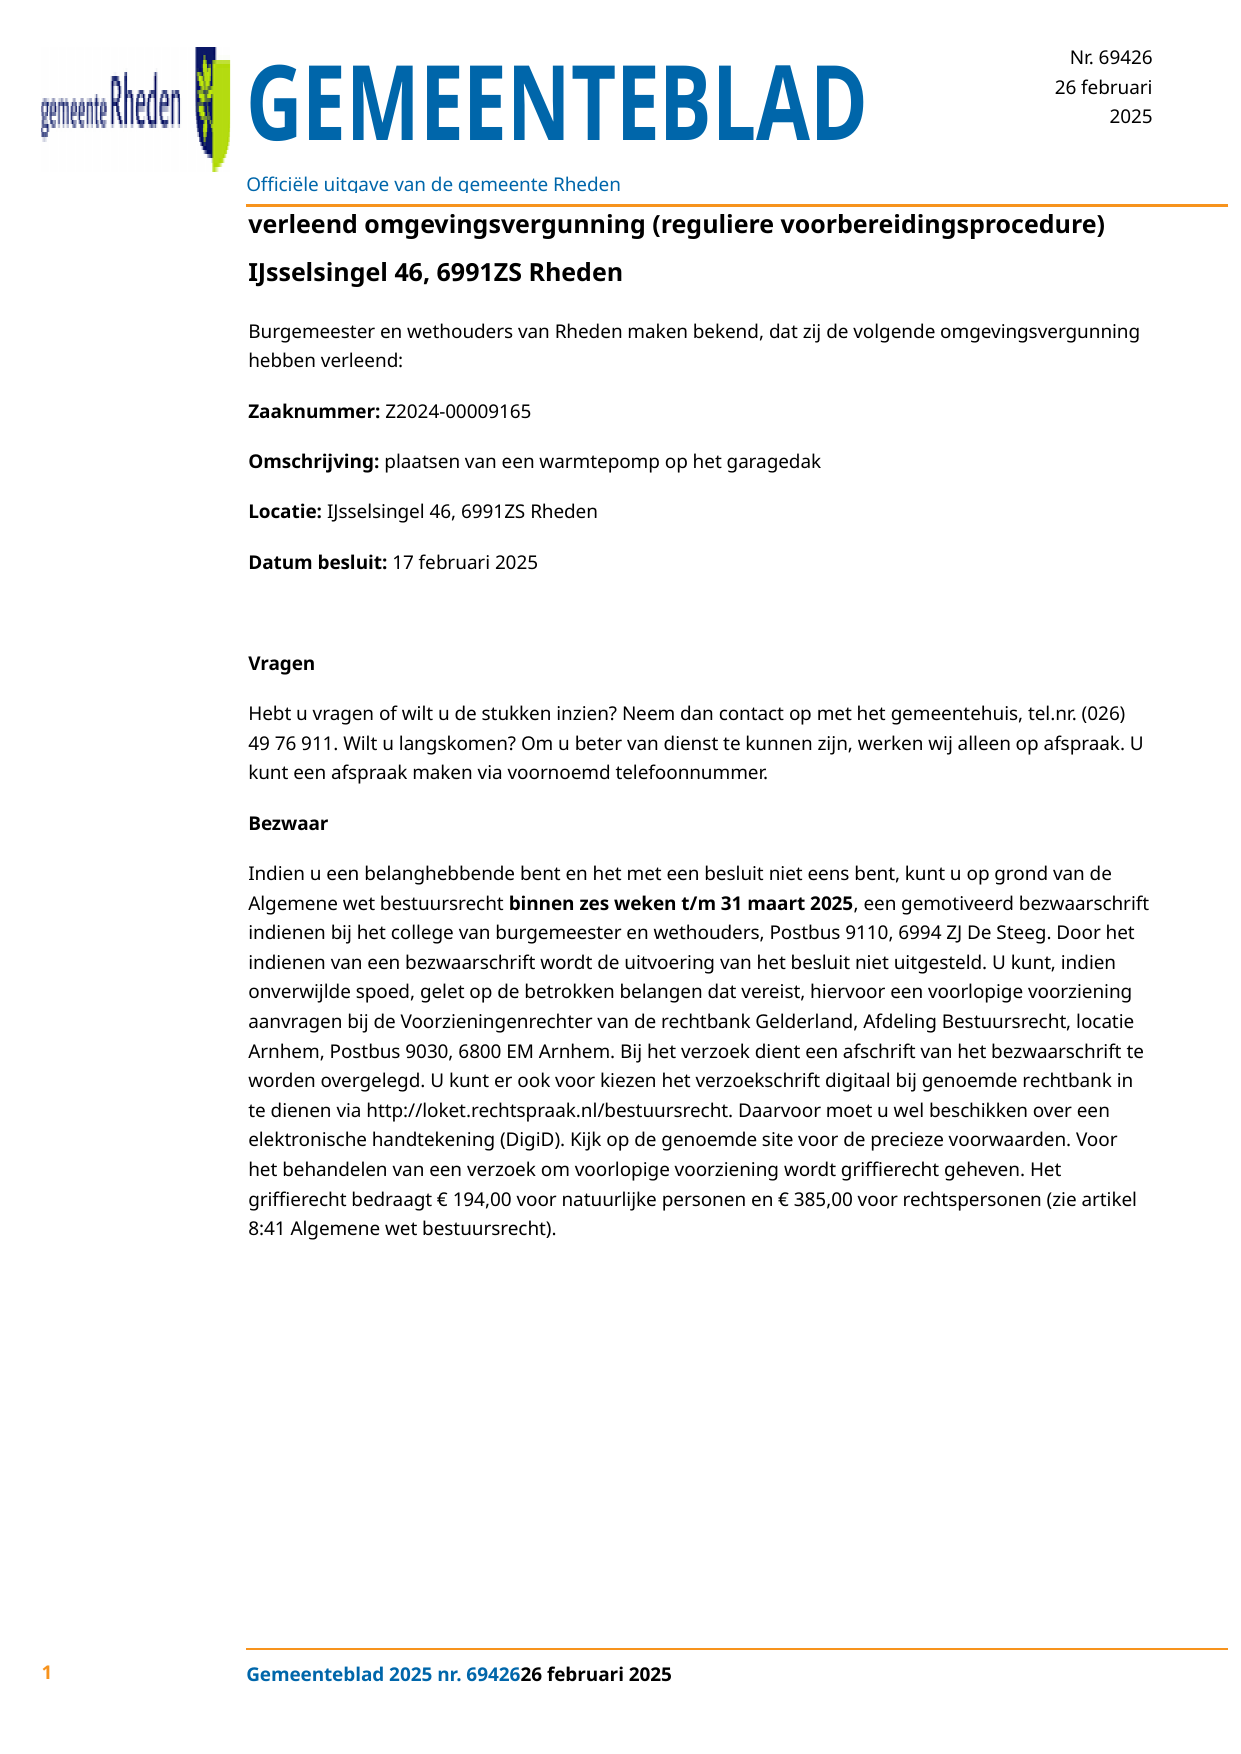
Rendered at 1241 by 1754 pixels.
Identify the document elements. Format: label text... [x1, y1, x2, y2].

text Indien u een belanghebbende bent en het met een besluit niet eens bent, kunt u op grond van de Algemene wet bestuursrecht binnen zes weken t/m 31 maart 2025, een gemotiveerd bezwaarschrift indienen bij het college van burgemeester en wethouders, Postbus 9110, 6994 ZJ De Steeg. Door het indienen van een bezwaarschrift wordt de uitvoering van het besluit niet uitgesteld. U kunt, indien onverwijlde spoed, gelet op de betrokken belangen dat vereist, hiervoor een voorlopige voorziening aanvragen bij de Voorzieningenrechter van de rechtbank Gelderland, Afdeling Bestuursrecht, locatie Arnhem, Postbus 9030, 6800 EM Arnhem. Bij het verzoek dient een afschrift van het bezwaarschrift te worden overgelegd. U kunt er ook voor kiezen het verzoekschrift digitaal bij genoemde rechtbank in te dienen via http://loket.rechtspraak.nl/bestuursrecht. Daarvoor moet u wel beschikken over een elektronische handtekening (DigiD). Kijk op de genoemde site voor de precieze voorwaarden. Voor het behandelen van een verzoek om voorlopige voorziening wordt griffierecht geheven. Het griffierecht bedraagt € 194,00 voor natuurlijke personen en € 385,00 voor rechtspersonen (zie artikel 8:41 Algemene wet bestuursrecht). [248, 860, 1152, 1241]
text Locatie: IJsselsingel 46, 6991ZS Rheden [248, 499, 1152, 524]
text Zaaknummer: Z2024-00009165 [248, 398, 1152, 424]
text Bezwaar [248, 810, 1152, 836]
text Omschrijving: plaatsen van een warmtepomp op het garagedak [248, 448, 1152, 474]
text Vragen [248, 650, 1152, 676]
text Hebt u vragen of wilt u de stukken inzien? Neem dan contact op met het gemeentehuis, tel.nr. (026) 49 76 911. Wilt u langskomen? Om u beter van dienst te kunnen zijn, werken wij alleen op afspraak. U kunt een afspraak maken via voornoemd telefoonnummer. [248, 700, 1152, 785]
picture [41, 47, 231, 172]
text verleend omgevingsvergunning (reguliere voorbereidingsprocedure) IJsselsingel 46, 6991ZS Rheden [248, 207, 1152, 288]
text Datum besluit: 17 februari 2025 [248, 549, 1152, 575]
text Burgemeester en wethouders van Rheden maken bekend, dat zij de volgende omgevingsvergunning hebben verleend: [248, 318, 1152, 373]
